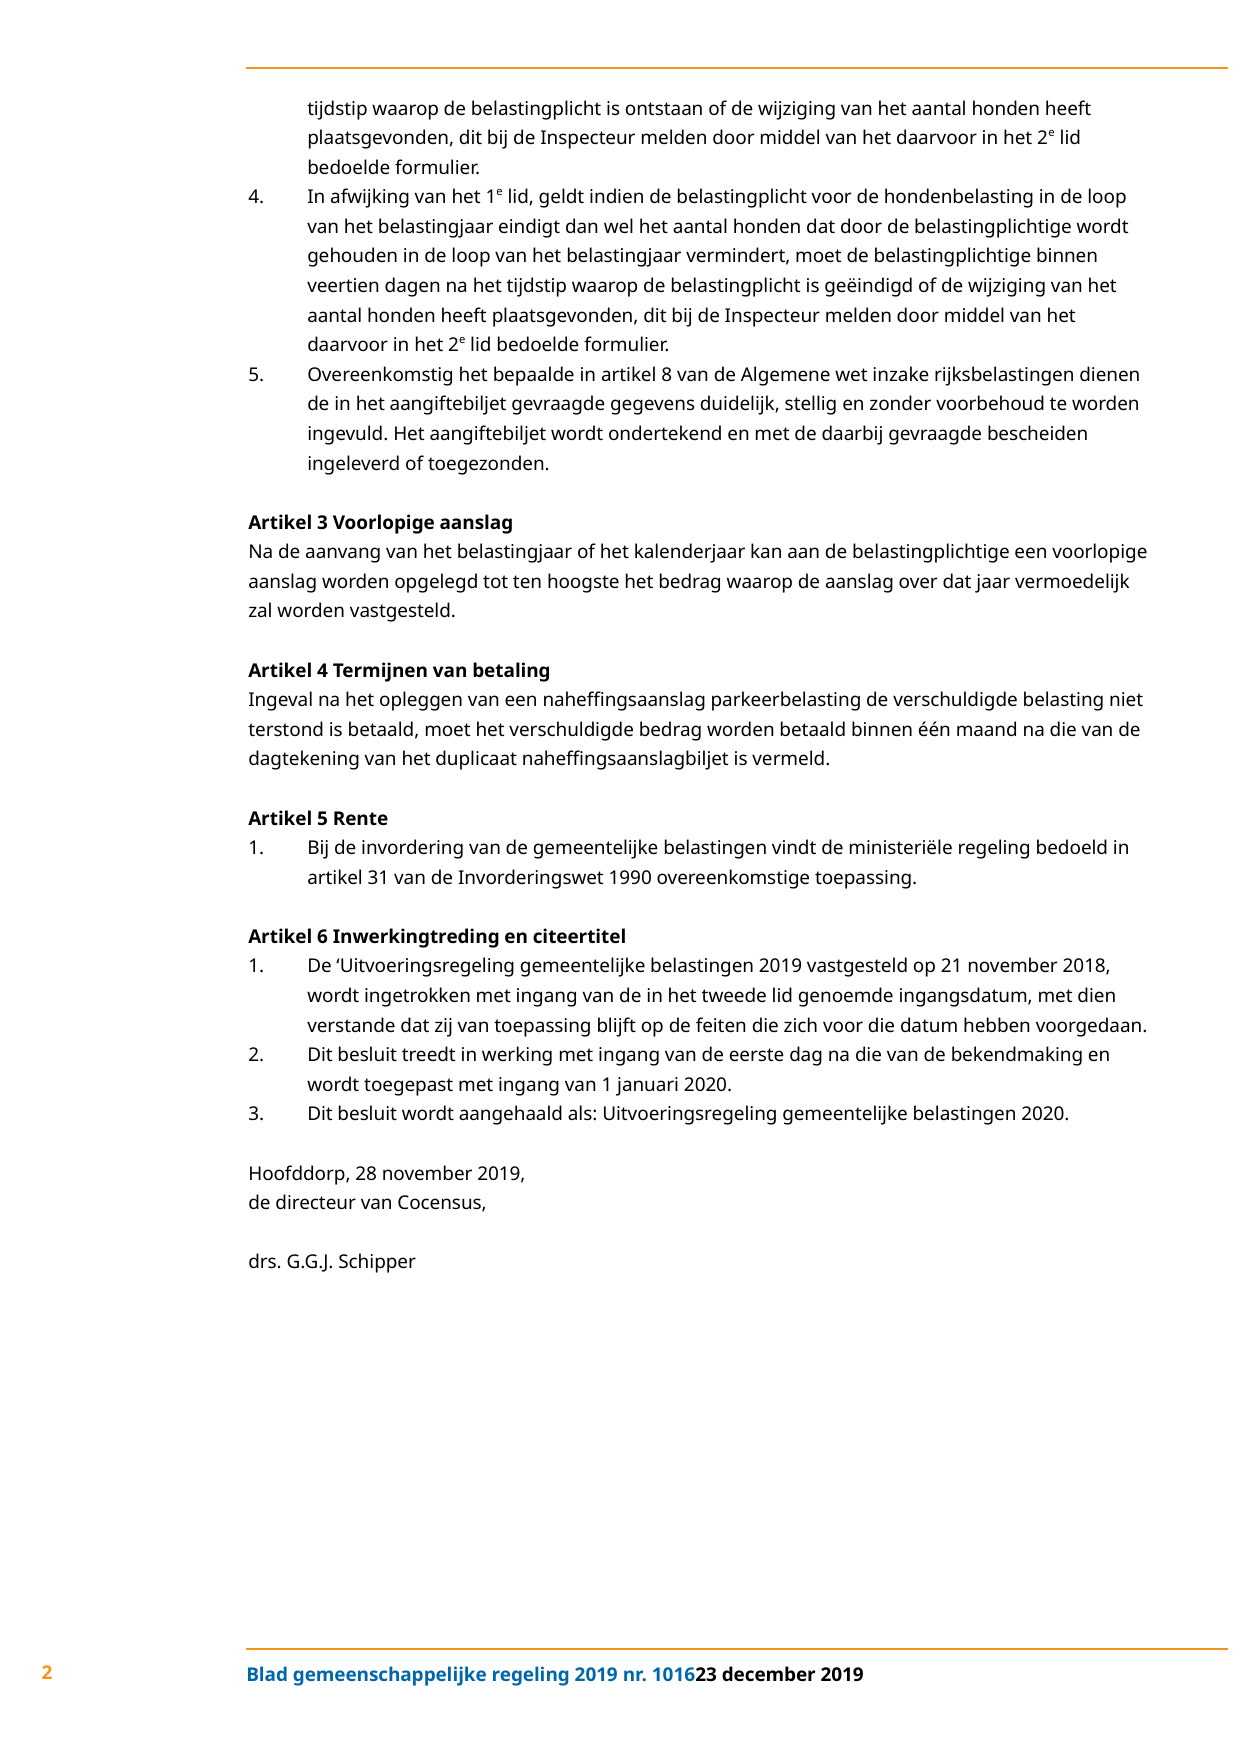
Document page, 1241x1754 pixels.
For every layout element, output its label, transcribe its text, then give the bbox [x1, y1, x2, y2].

picture [41, 47, 231, 172]
text Artikel 5 Rente [248, 805, 1152, 831]
text Hoofddorp, 28 november 2019, [248, 1160, 1152, 1186]
text de directeur van Cocensus, [248, 1189, 1152, 1215]
list Bij de invordering van de gemeentelijke belastingen vindt de ministeriële regeling bedoeld in artikel 31 van de Invorderingswet 1990 overeenkomstige toepassing. [248, 834, 1152, 890]
text drs. G.G.J. Schipper [248, 1248, 1152, 1274]
text Na de aanvang van het belastingjaar of het kalenderjaar kan aan de belastingplichtige een voorlopige aanslag worden opgelegd tot ten hoogste het bedrag waarop de aanslag over dat jaar vermoedelijk zal worden vastgesteld. [248, 538, 1152, 623]
list Dit besluit wordt aangehaald als: Uitvoeringsregeling gemeentelijke belastingen 2020. [248, 1101, 1152, 1126]
text Artikel 4 Termijnen van betaling [248, 657, 1152, 683]
list Dit besluit treedt in werking met ingang van de eerste dag na die van de bekendmaking en wordt toegepast met ingang van 1 januari 2020. [248, 1041, 1152, 1097]
list Overeenkomstig het bepaalde in artikel 8 van de Algemene wet inzake rijksbelastingen dienen de in het aangiftebiljet gevraagde gegevens duidelijk, stellig en zonder voorbehoud te worden ingevuld. Het aangiftebiljet wordt ondertekend en met de daarbij gevraagde bescheiden ingeleverd of toegezonden. [248, 361, 1152, 476]
list In afwijking van het 1e lid, geldt indien de belastingplicht voor de hondenbelasting in de loop van het belastingjaar eindigt dan wel het aantal honden dat door de belastingplichtige wordt gehouden in de loop van het belastingjaar vermindert, moet de belastingplichtige binnen veertien dagen na het tijdstip waarop de belastingplicht is geëindigd of de wijziging van het aantal honden heeft plaatsgevonden, dit bij de Inspecteur melden door middel van het daarvoor in het 2e lid bedoelde formulier. [248, 183, 1152, 357]
list tijdstip waarop de belastingplicht is ontstaan of de wijziging van het aantal honden heeft plaatsgevonden, dit bij de Inspecteur melden door middel van het daarvoor in het 2e lid bedoelde formulier. [248, 95, 1152, 180]
text Artikel 3 Voorlopige aanslag [248, 509, 1152, 535]
text Artikel 6 Inwerkingtreding en citeertitel [248, 923, 1152, 949]
list De ‘Uitvoeringsregeling gemeentelijke belastingen 2019 vastgesteld op 21 november 2018, wordt ingetrokken met ingang van de in het tweede lid genoemde ingangsdatum, met dien verstande dat zij van toepassing blijft op de feiten die zich voor die datum hebben voorgedaan. [248, 953, 1152, 1038]
text Ingeval na het opleggen van een naheffingsaanslag parkeerbelasting de verschuldigde belasting niet terstond is betaald, moet het verschuldigde bedrag worden betaald binnen één maand na die van de dagtekening van het duplicaat naheffingsaanslagbiljet is vermeld. [248, 686, 1152, 771]
